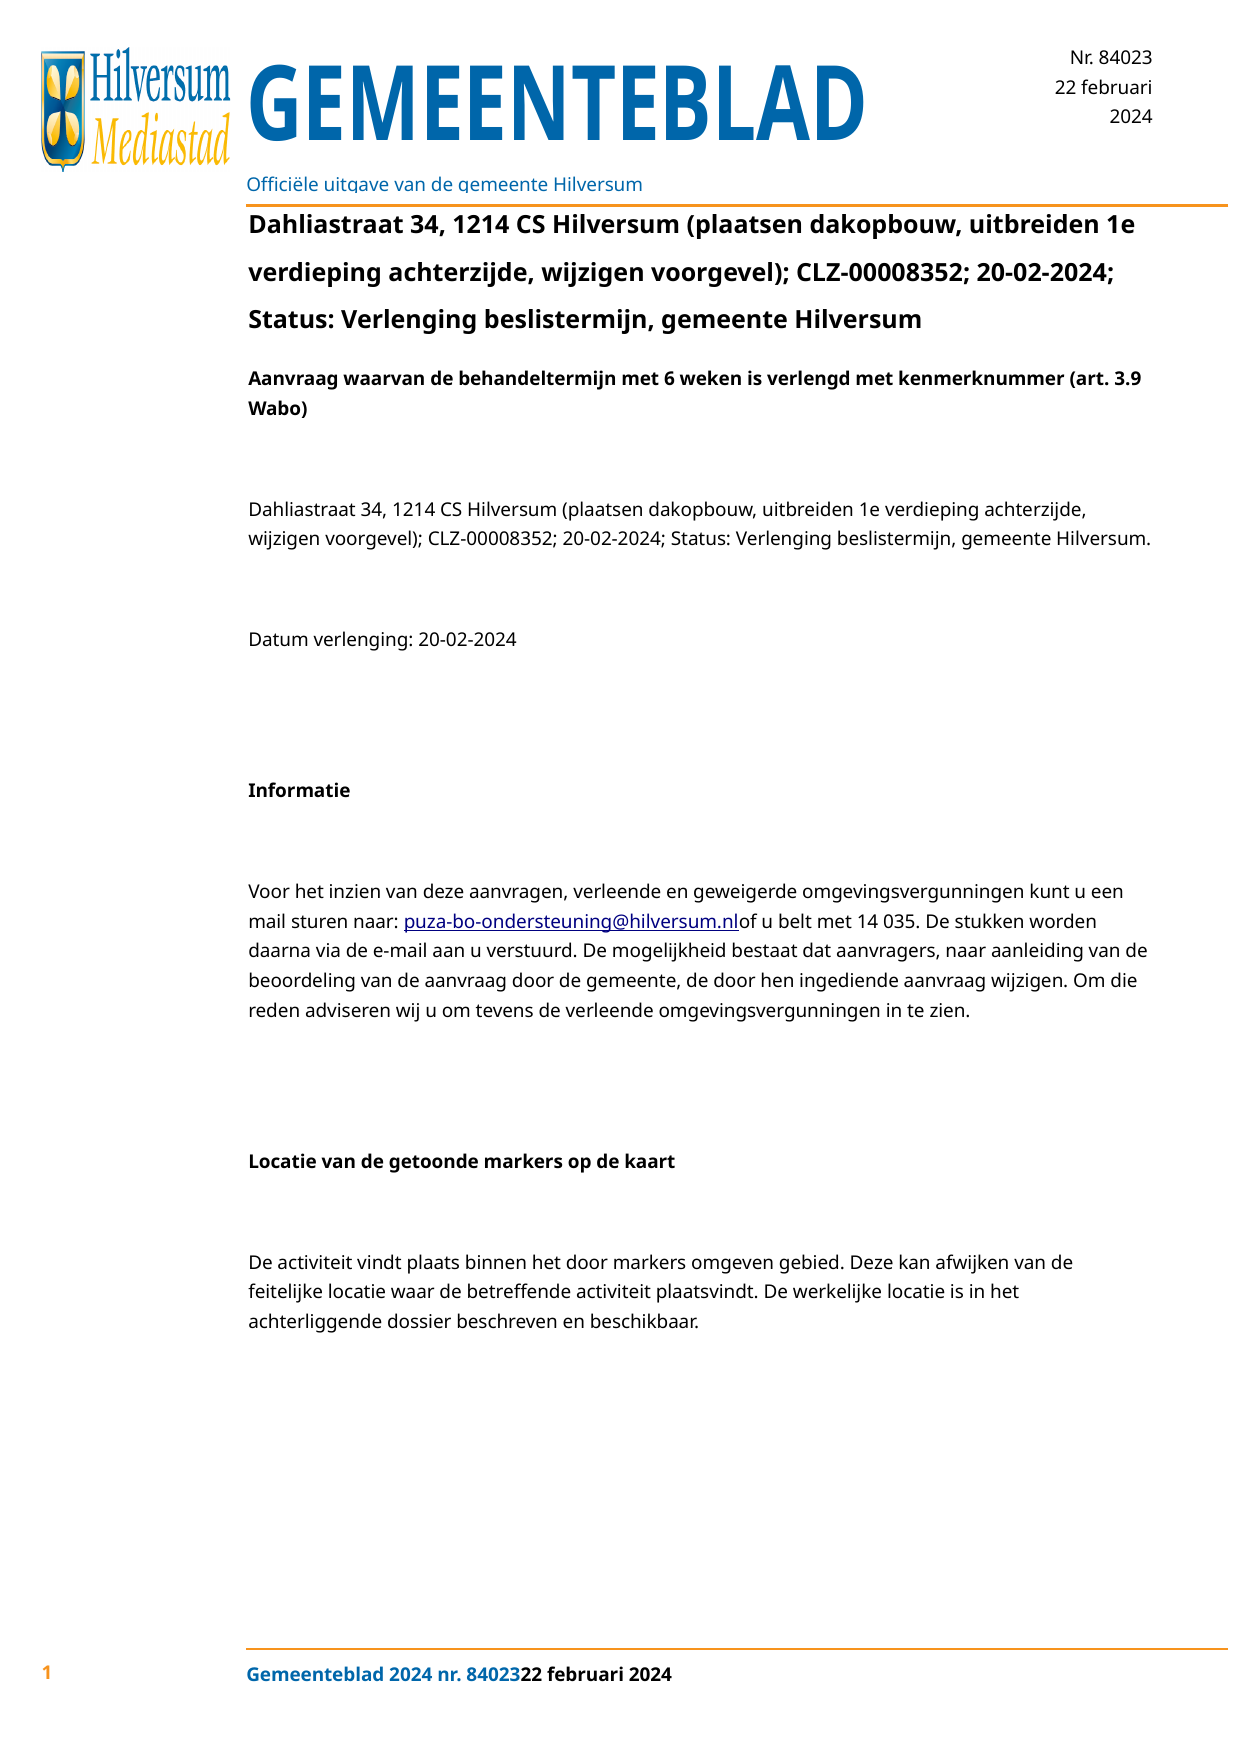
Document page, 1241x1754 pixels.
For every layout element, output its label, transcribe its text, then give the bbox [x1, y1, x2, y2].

text Datum verlenging: 20-02-2024 [248, 626, 1152, 652]
text Dahliastraat 34, 1214 CS Hilversum (plaatsen dakopbouw, uitbreiden 1e verdieping achterzijde, wijzigen voorgevel); CLZ-00008352; 20-02-2024; Status: Verlenging beslistermijn, gemeente Hilversum. [248, 496, 1152, 551]
text Voor het inzien van deze aanvragen, verleende en geweigerde omgevingsvergunningen kunt u een mail sturen naar: puza-bo-ondersteuning@hilversum.nlof u belt met 14 035. De stukken worden daarna via de e-mail aan u verstuurd. De mogelijkheid bestaat dat aanvragers, naar aanleiding van de beoordeling van de aanvraag door de gemeente, de door hen ingediende aanvraag wijzigen. Om die reden adviseren wij u om tevens de verleende omgevingsvergunningen in te zien. [248, 878, 1152, 1022]
text De activiteit vindt plaats binnen het door markers omgeven gebied. Deze kan afwijken van de feitelijke locatie waar de betreffende activiteit plaatsvindt. De werkelijke locatie is in het achterliggende dossier beschreven en beschikbaar. [248, 1249, 1152, 1334]
text Aanvraag waarvan de behandeltermijn met 6 weken is verlengd met kenmerknummer (art. 3.9 Wabo) [248, 366, 1152, 421]
text Dahliastraat 34, 1214 CS Hilversum (plaatsen dakopbouw, uitbreiden 1e verdieping achterzijde, wijzigen voorgevel); CLZ-00008352; 20-02-2024; Status: Verlenging beslistermijn, gemeente Hilversum [248, 207, 1152, 336]
picture [41, 47, 231, 172]
text Locatie van de getoonde markers op de kaart [248, 1148, 1152, 1174]
text Informatie [248, 778, 1152, 803]
